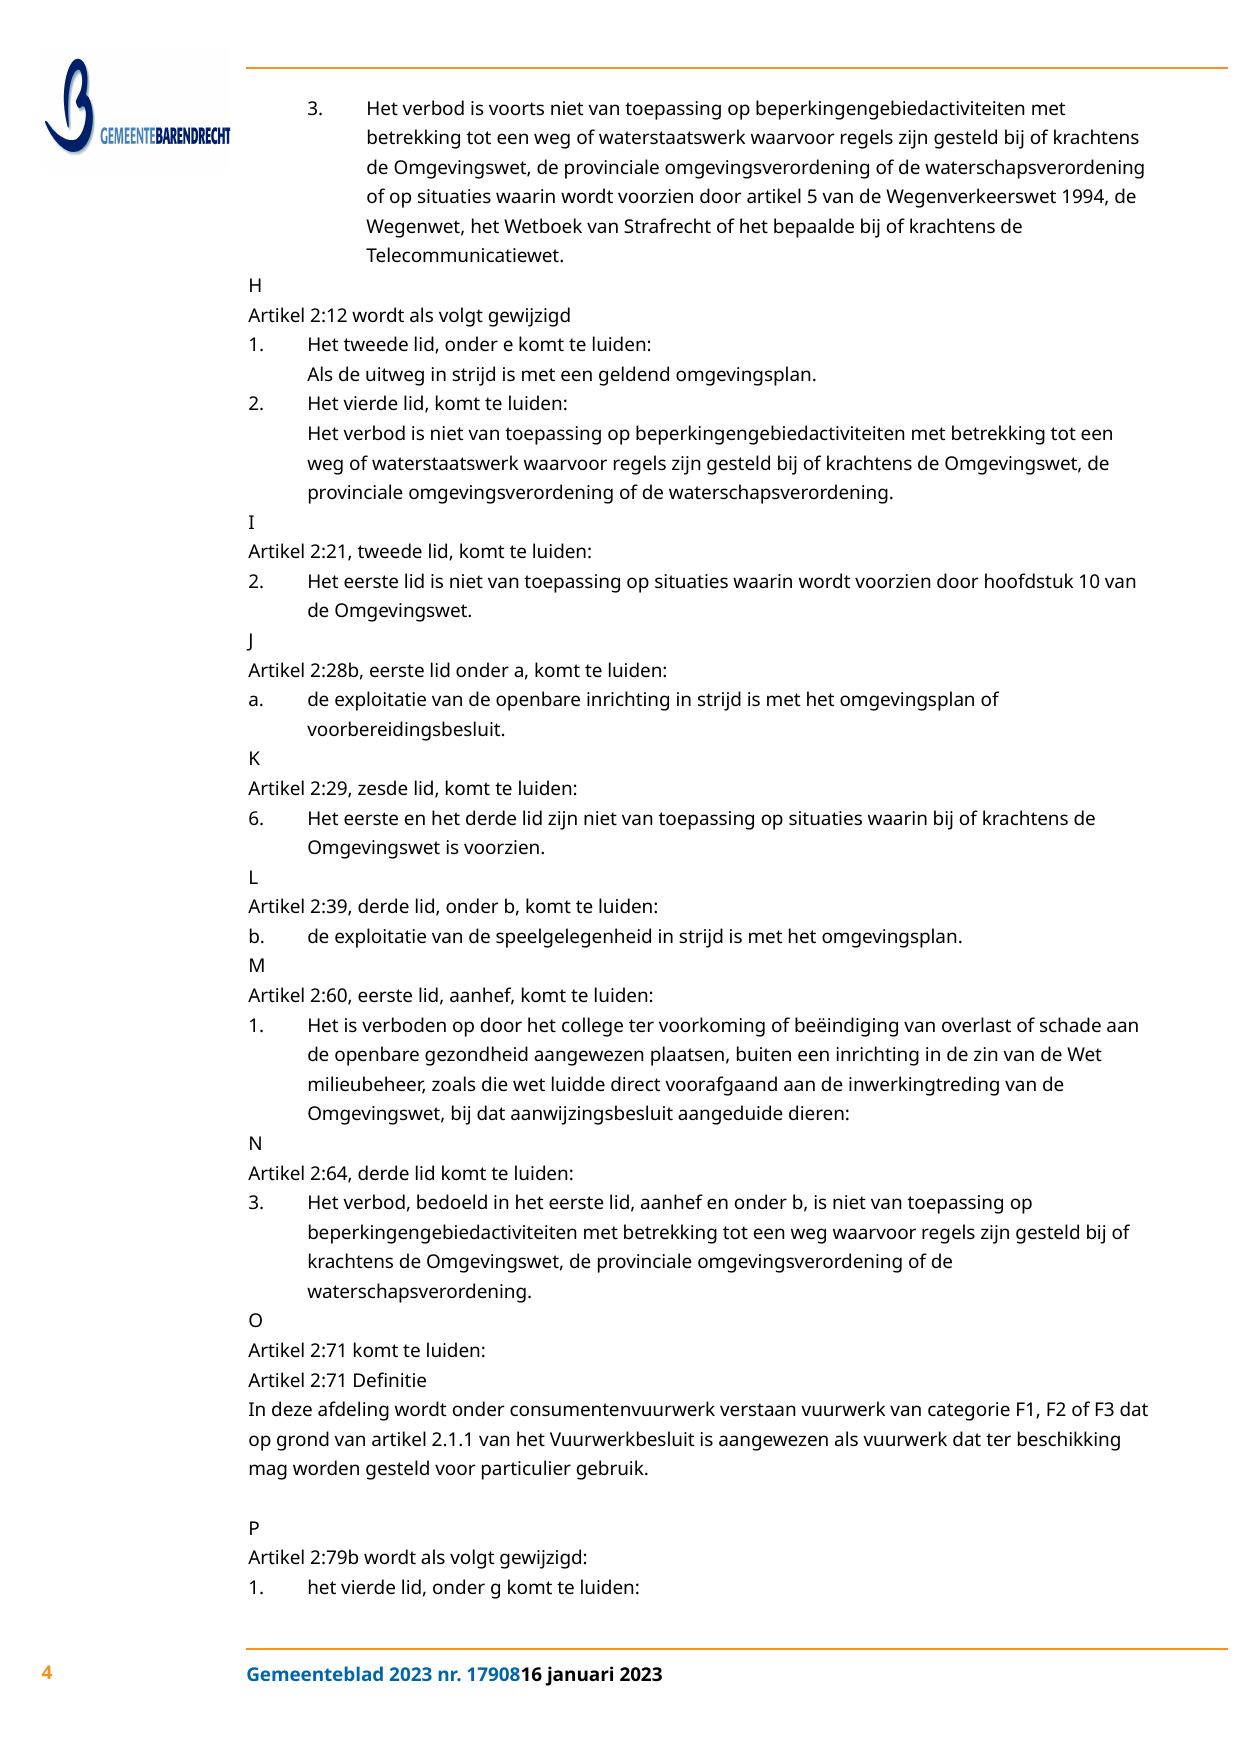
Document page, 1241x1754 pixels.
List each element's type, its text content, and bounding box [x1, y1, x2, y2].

text L [248, 864, 1152, 890]
text Artikel 2:39, derde lid, onder b, komt te luiden: [248, 893, 1152, 919]
text J [248, 627, 1152, 653]
text Artikel 2:29, zesde lid, komt te luiden: [248, 775, 1152, 801]
list Het eerste en het derde lid zijn niet van toepassing op situaties waarin bij of krachtens de Omgevingswet is voorzien. [248, 805, 1152, 860]
text O [248, 1308, 1152, 1333]
text H [248, 272, 1152, 298]
text K [248, 746, 1152, 771]
text In deze afdeling wordt onder consumentenvuurwerk verstaan vuurwerk van categorie F1, F2 of F3 dat op grond van artikel 2.1.1 van het Vuurwerkbesluit is aangewezen als vuurwerk dat ter beschikking mag worden gesteld voor particulier gebruik. [248, 1396, 1152, 1481]
list Als de uitweg in strijd is met een geldend omgevingsplan. [248, 361, 1152, 387]
list Het verbod is niet van toepassing op beperkingengebiedactiviteiten met betrekking tot een weg of waterstaatswerk waarvoor regels zijn gesteld bij of krachtens de Omgevingswet, de provinciale omgevingsverordening of de waterschapsverordening. [248, 420, 1152, 505]
text Artikel 2:71 komt te luiden: [248, 1337, 1152, 1363]
picture [41, 47, 231, 172]
list Het verbod is voorts niet van toepassing op beperkingengebiedactiviteiten met betrekking tot een weg of waterstaatswerk waarvoor regels zijn gesteld bij of krachtens de Omgevingswet, de provinciale omgevingsverordening of de waterschapsverordening of op situaties waarin wordt voorzien door artikel 5 van de Wegenverkeerswet 1994, de Wegenwet, het Wetboek van Strafrecht of het bepaalde bij of krachtens de Telecommunicatiewet. [307, 95, 1152, 268]
list het vierde lid, onder g komt te luiden: [248, 1574, 1152, 1600]
list de exploitatie van de speelgelegenheid in strijd is met het omgevingsplan. [248, 923, 1152, 949]
text Artikel 2:21, tweede lid, komt te luiden: [248, 538, 1152, 564]
list Het tweede lid, onder e komt te luiden: [248, 331, 1152, 357]
text Artikel 2:64, derde lid komt te luiden: [248, 1160, 1152, 1186]
list Het verbod, bedoeld in het eerste lid, aanhef en onder b, is niet van toepassing op beperkingengebiedactiviteiten met betrekking tot een weg waarvoor regels zijn gesteld bij of krachtens de Omgevingswet, de provinciale omgevingsverordening of de waterschapsverordening. [248, 1189, 1152, 1304]
text P [248, 1515, 1152, 1541]
text N [248, 1130, 1152, 1156]
text Artikel 2:60, eerste lid, aanhef, komt te luiden: [248, 982, 1152, 1008]
text Artikel 2:12 wordt als volgt gewijzigd [248, 302, 1152, 328]
text Artikel 2:28b, eerste lid onder a, komt te luiden: [248, 657, 1152, 683]
list Het is verboden op door het college ter voorkoming of beëindiging van overlast of schade aan de openbare gezondheid aangewezen plaatsen, buiten een inrichting in de zin van de Wet milieubeheer, zoals die wet luidde direct voorafgaand aan de inwerkingtreding van de Omgevingswet, bij dat aanwijzingsbesluit aangeduide dieren: [248, 1012, 1152, 1126]
list Het eerste lid is niet van toepassing op situaties waarin wordt voorzien door hoofdstuk 10 van de Omgevingswet. [248, 568, 1152, 623]
text Artikel 2:71 Definitie [248, 1367, 1152, 1393]
text I [248, 509, 1152, 535]
text M [248, 953, 1152, 978]
text Artikel 2:79b wordt als volgt gewijzigd: [248, 1544, 1152, 1570]
list Het vierde lid, komt te luiden: [248, 391, 1152, 416]
list de exploitatie van de openbare inrichting in strijd is met het omgevingsplan of voorbereidingsbesluit. [248, 686, 1152, 742]
